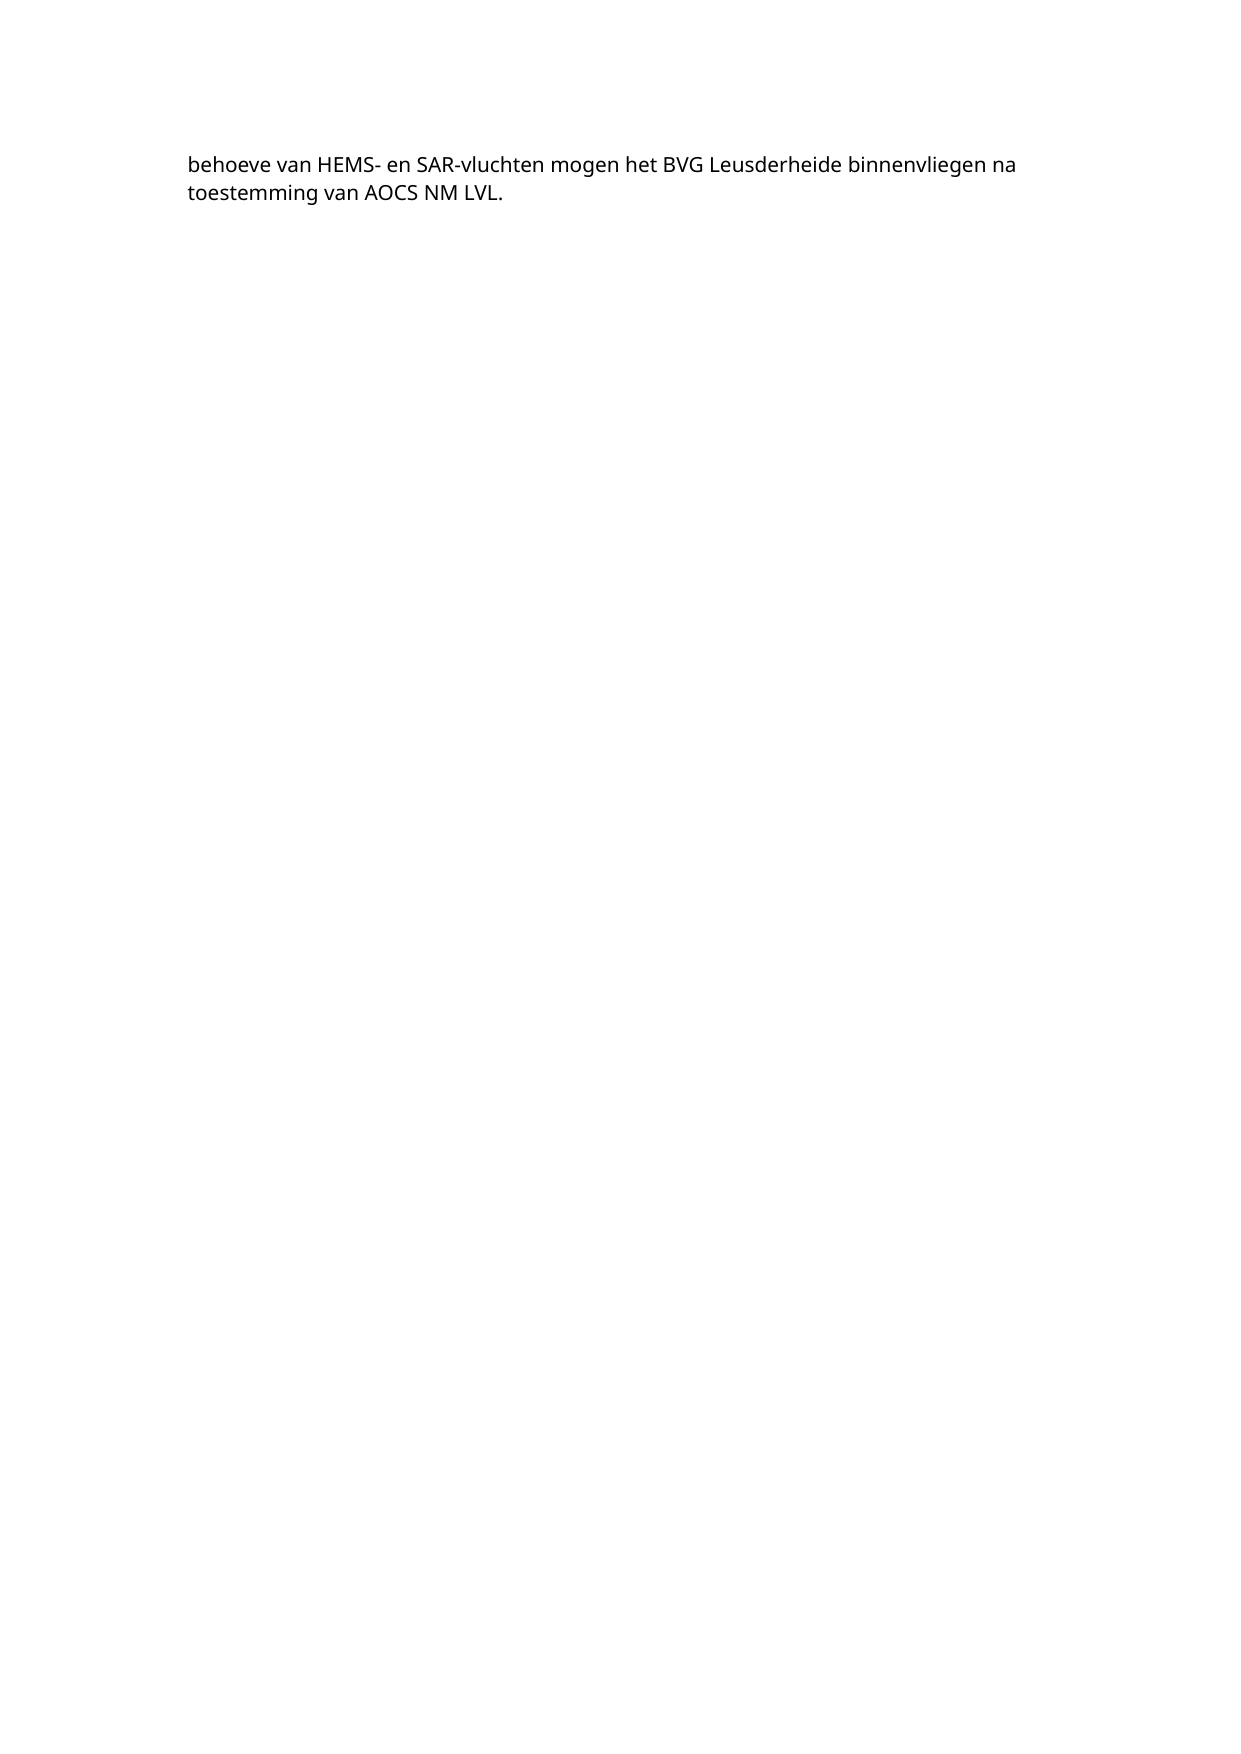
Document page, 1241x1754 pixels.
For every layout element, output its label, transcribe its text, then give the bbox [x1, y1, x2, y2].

text behoeve van HEMS- en SAR-vluchten mogen het BVG Leusderheide binnenvliegen na toestemming van AOCS NM LVL. [187, 150, 1053, 207]
